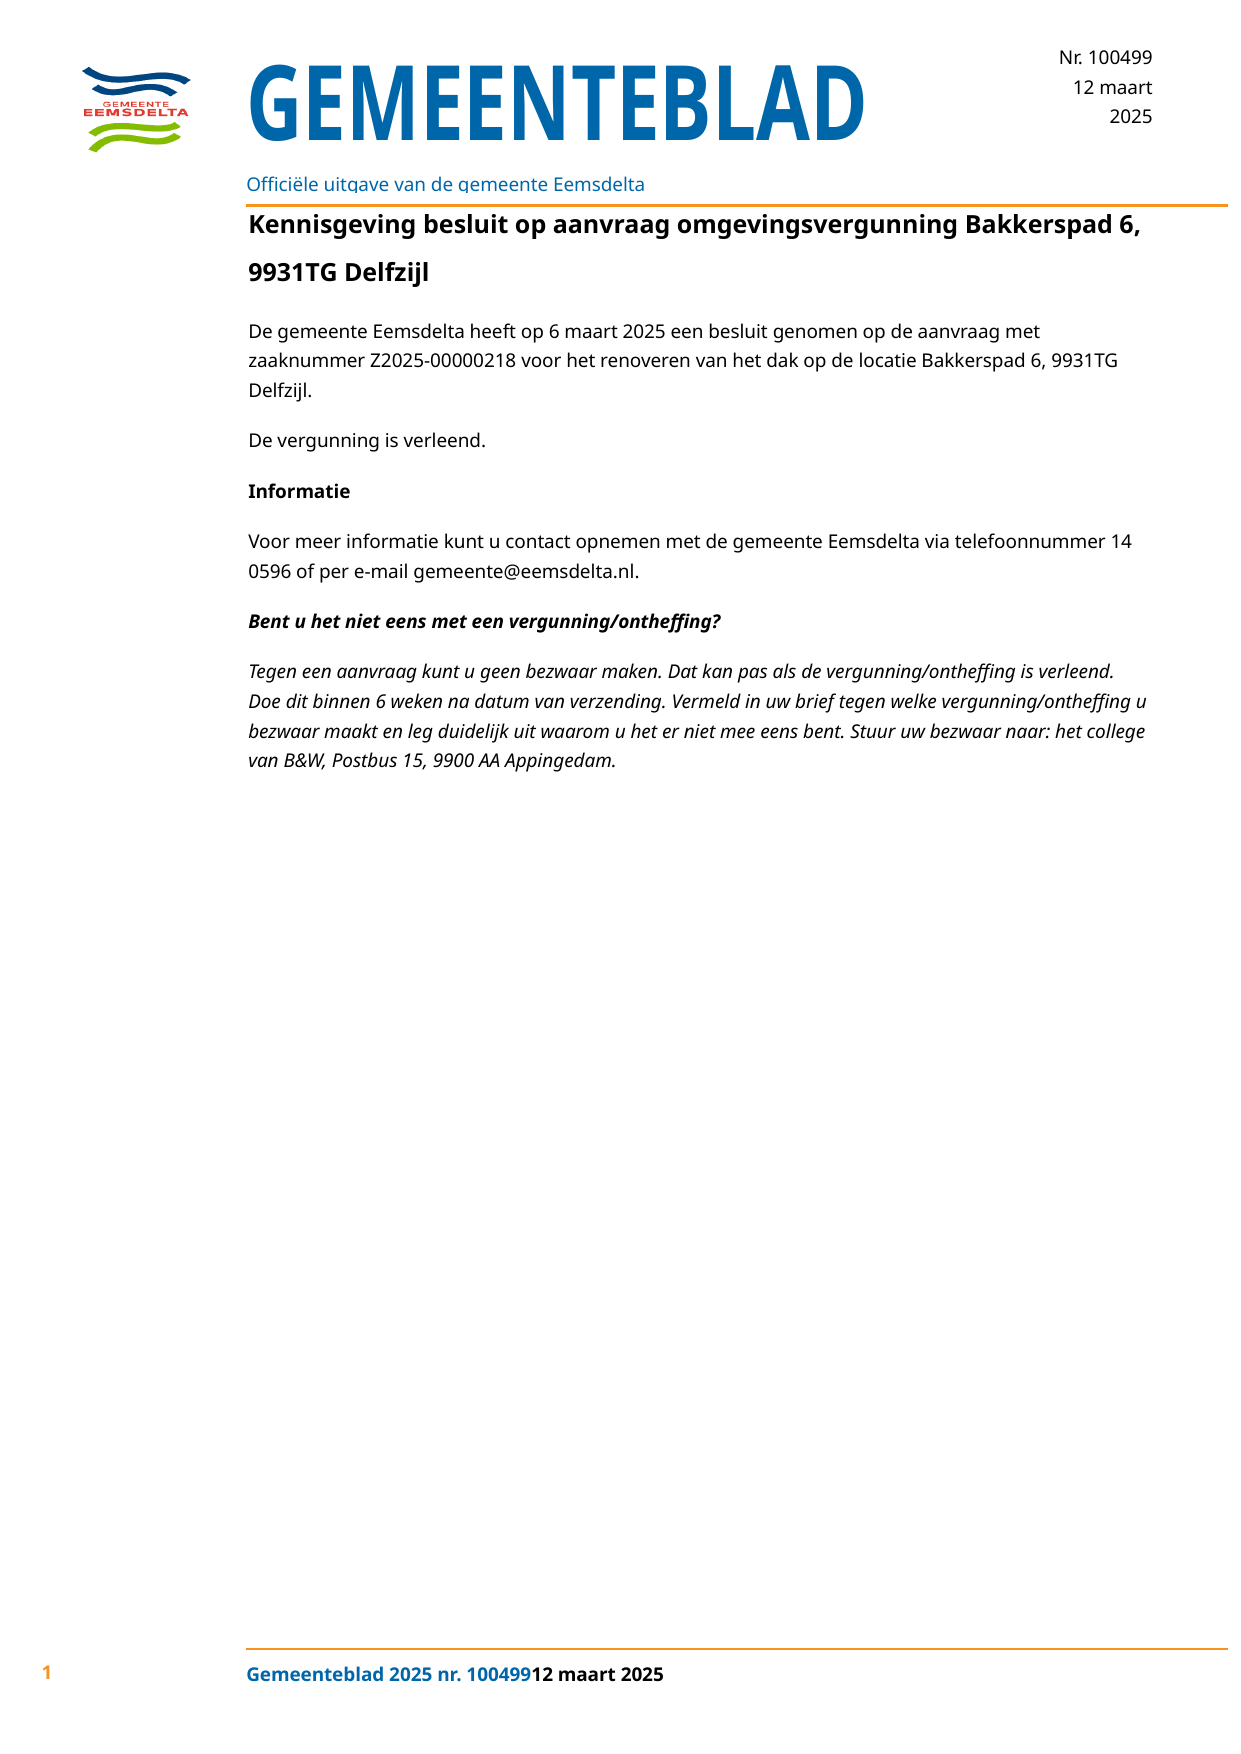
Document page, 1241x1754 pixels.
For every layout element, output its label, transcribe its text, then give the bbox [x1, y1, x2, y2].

text Informatie [248, 478, 1152, 504]
text De gemeente Eemsdelta heeft op 6 maart 2025 een besluit genomen op de aanvraag met zaaknummer Z2025-00000218 voor het renoveren van het dak op de locatie Bakkerspad 6, 9931TG Delfzijl. [248, 318, 1152, 403]
text Kennisgeving besluit op aanvraag omgevingsvergunning Bakkerspad 6, 9931TG Delfzijl [248, 207, 1152, 288]
text Tegen een aanvraag kunt u geen bezwaar maken. Dat kan pas als de vergunning/ontheffing is verleend. Doe dit binnen 6 weken na datum van verzending. Vermeld in uw brief tegen welke vergunning/ontheffing u bezwaar maakt en leg duidelijk uit waarom u het er niet mee eens bent. Stuur uw bezwaar naar: het college van B&W, Postbus 15, 9900 AA Appingedam. [248, 659, 1152, 773]
text Voor meer informatie kunt u contact opnemen met de gemeente Eemsdelta via telefoonnummer 14 0596 of per e-mail gemeente@eemsdelta.nl. [248, 528, 1152, 584]
text De vergunning is verleend. [248, 427, 1152, 453]
text Bent u het niet eens met een vergunning/ontheffing? [248, 608, 1152, 634]
picture [41, 47, 231, 172]
